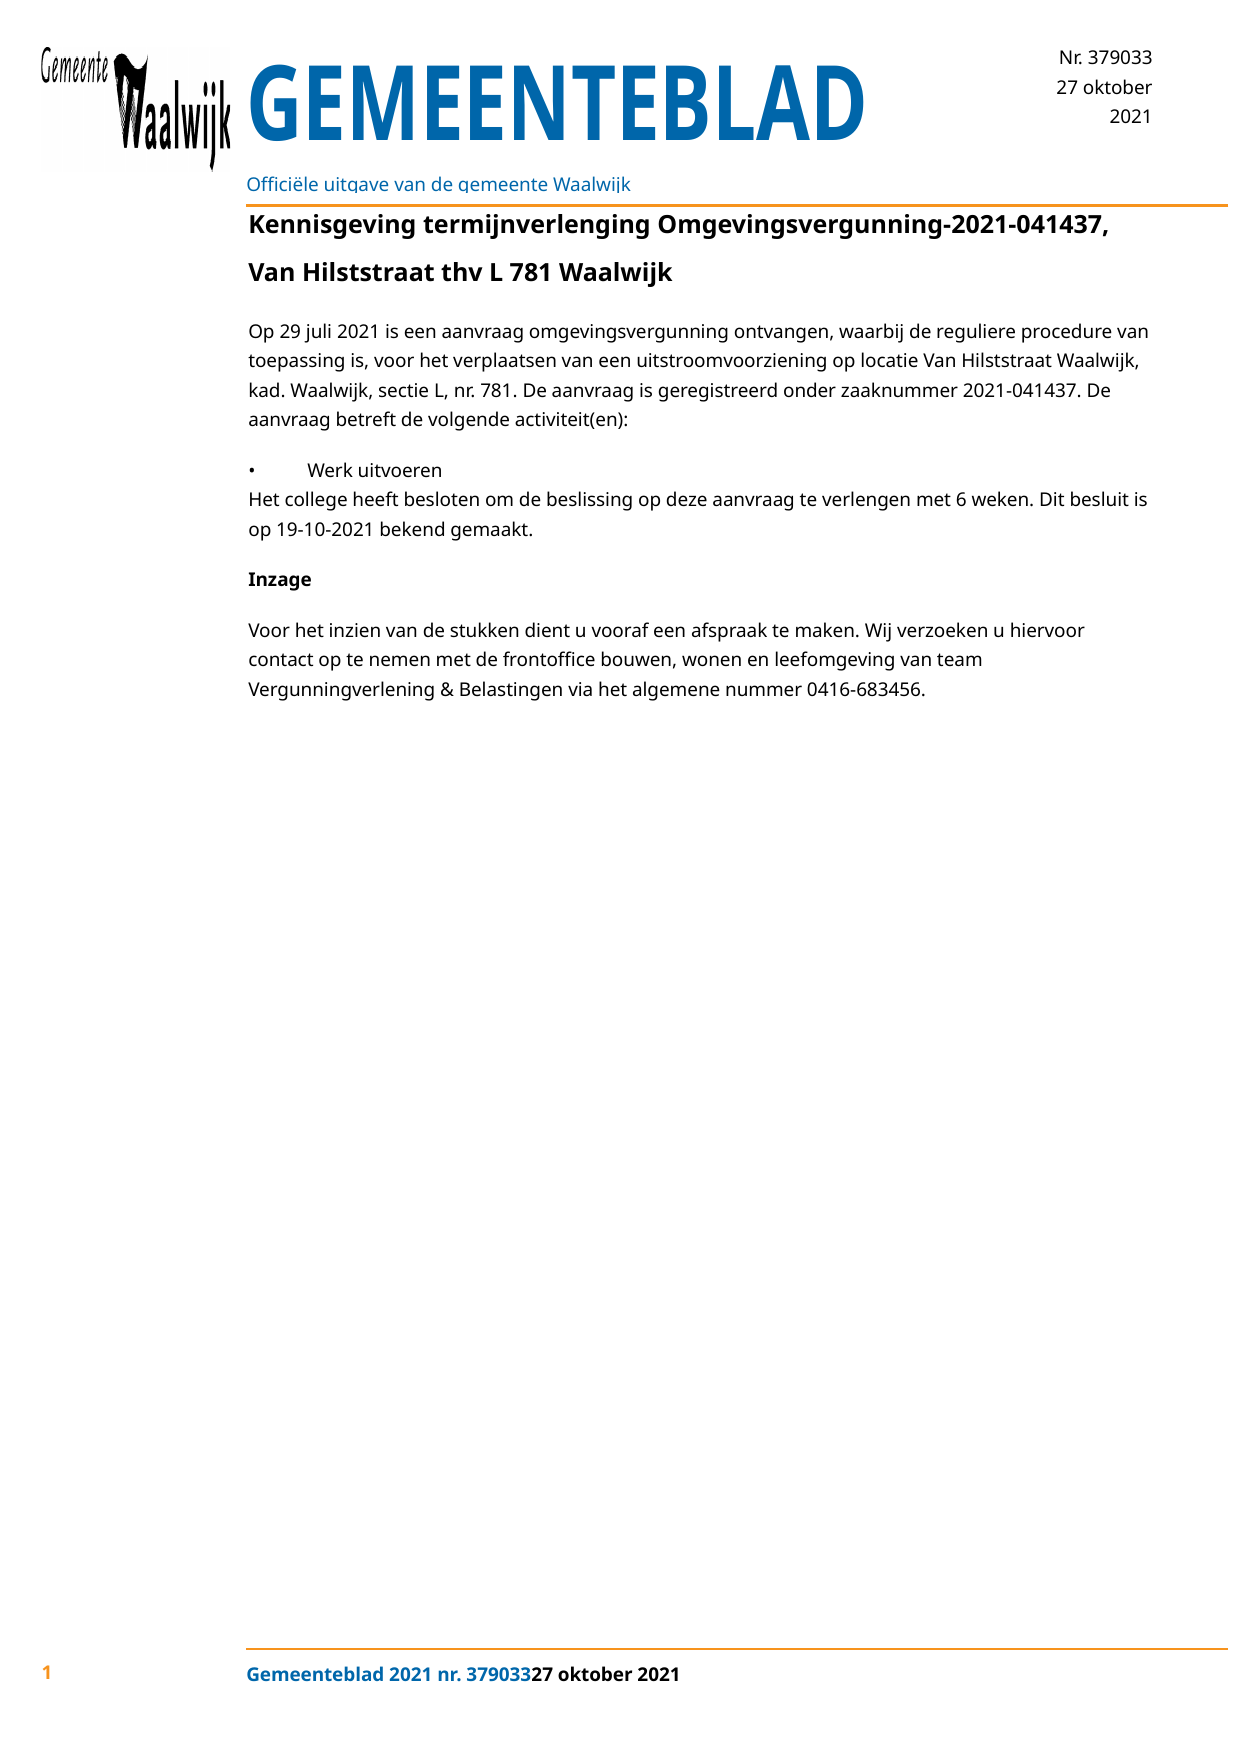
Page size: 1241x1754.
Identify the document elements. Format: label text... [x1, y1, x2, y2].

text Op 29 juli 2021 is een aanvraag omgevingsvergunning ontvangen, waarbij de reguliere procedure van toepassing is, voor het verplaatsen van een uitstroomvoorziening op locatie Van Hilststraat Waalwijk, kad. Waalwijk, sectie L, nr. 781. De aanvraag is geregistreerd onder zaaknummer 2021-041437. De aanvraag betreft de volgende activiteit(en): [248, 318, 1152, 432]
text Kennisgeving termijnverlenging Omgevingsvergunning-2021-041437, Van Hilststraat thv L 781 Waalwijk [248, 207, 1152, 288]
picture [41, 47, 231, 172]
list Werk uitvoeren [248, 457, 1152, 483]
text Inzage [248, 567, 1152, 592]
text Het college heeft besloten om de beslissing op deze aanvraag te verlengen met 6 weken. Dit besluit is op 19-10-2021 bekend gemaakt. [248, 487, 1152, 542]
text Voor het inzien van de stukken dient u vooraf een afspraak te maken. Wij verzoeken u hiervoor contact op te nemen met de frontoffice bouwen, wonen en leefomgeving van team Vergunningverlening & Belastingen via het algemene nummer 0416-683456. [248, 617, 1152, 702]
